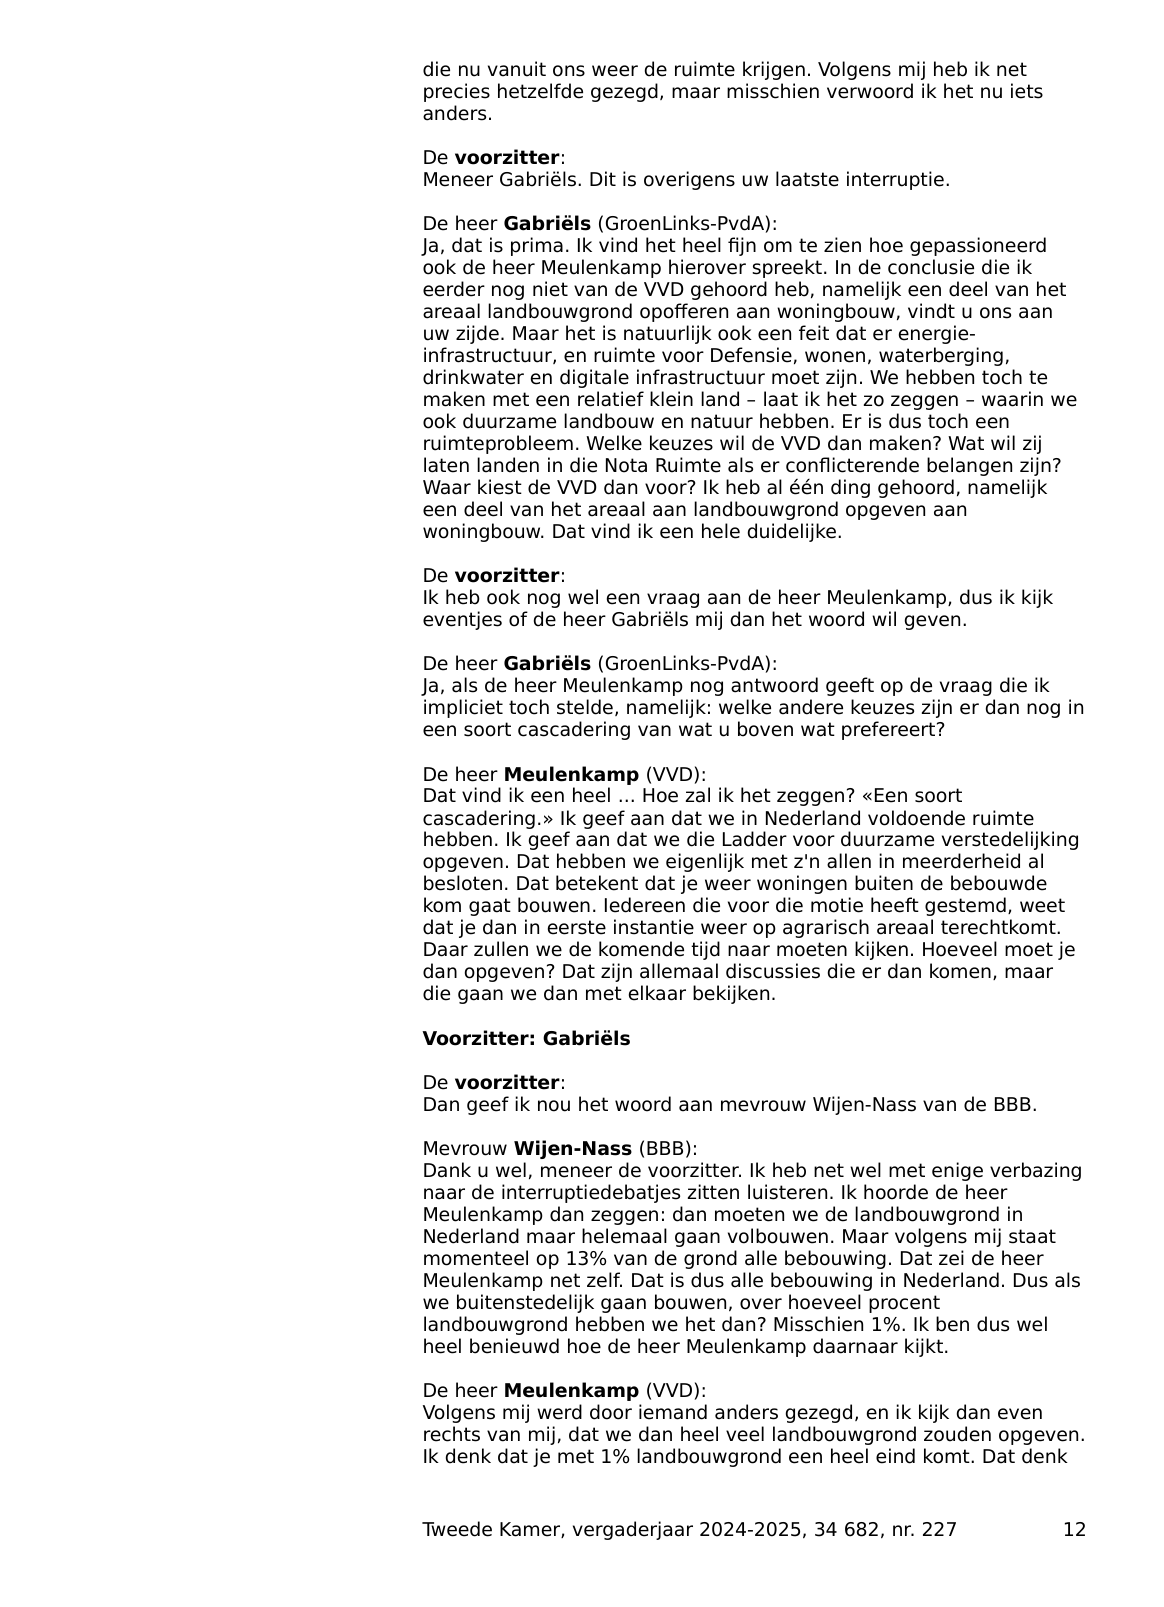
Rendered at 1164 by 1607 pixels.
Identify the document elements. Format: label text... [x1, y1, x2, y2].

text Ja, dat is prima. Ik vind het heel fijn om te zien hoe gepassioneerd ook de heer Meulenkamp hierover spreekt. In de conclusie die ik eerder nog niet van de VVD gehoord heb, namelijk een deel van het areaal landbouwgrond opofferen aan woningbouw, vindt u ons aan uw zijde. Maar het is natuurlijk ook een feit dat er energie-infrastructuur, en ruimte voor Defensie, wonen, waterberging, drinkwater en digitale infrastructuur moet zijn. We hebben toch te maken met een relatief klein land – laat ik het zo zeggen – waarin we ook duurzame landbouw en natuur hebben. Er is dus toch een ruimteprobleem. Welke keuzes wil de VVD dan maken? Wat wil zij laten landen in die Nota Ruimte als er conflicterende belangen zijn? Waar kiest de VVD dan voor? Ik heb al één ding gehoord, namelijk een deel van het areaal aan landbouwgrond opgeven aan woningbouw. Dat vind ik een hele duidelijke. [422, 235, 1087, 543]
text De voorzitter: [422, 147, 1087, 169]
subtitle Voorzitter: Gabriëls [422, 1027, 1087, 1049]
text Meneer Gabriëls. Dit is overigens uw laatste interruptie. [422, 169, 1087, 191]
text Dan geef ik nou het woord aan mevrouw Wijen-Nass van de BBB. [422, 1093, 1087, 1116]
text De heer Meulenkamp (VVD): [422, 1380, 1087, 1402]
text De voorzitter: [422, 1072, 1087, 1093]
text Volgens mij werd door iemand anders gezegd, en ik kijk dan even rechts van mij, dat we dan heel veel landbouwgrond zouden opgeven. Ik denk dat je met 1% landbouwgrond een heel eind komt. Dat denk [422, 1402, 1087, 1468]
text Ja, als de heer Meulenkamp nog antwoord geeft op de vraag die ik impliciet toch stelde, namelijk: welke andere keuzes zijn er dan nog in een soort cascadering van wat u boven wat prefereert? [422, 675, 1087, 741]
text Ik heb ook nog wel een vraag aan de heer Meulenkamp, dus ik kijk eventjes of de heer Gabriëls mij dan het woord wil geven. [422, 587, 1087, 631]
text Dank u wel, meneer de voorzitter. Ik heb net wel met enige verbazing naar de interruptiedebatjes zitten luisteren. Ik hoorde de heer Meulenkamp dan zeggen: dan moeten we de landbouwgrond in Nederland maar helemaal gaan volbouwen. Maar volgens mij staat momenteel op 13% van de grond alle bebouwing. Dat zei de heer Meulenkamp net zelf. Dat is dus alle bebouwing in Nederland. Dus als we buitenstedelijk gaan bouwen, over hoeveel procent landbouwgrond hebben we het dan? Misschien 1%. Ik ben dus wel heel benieuwd hoe de heer Meulenkamp daarnaar kijkt. [422, 1160, 1087, 1357]
text Dat vind ik een heel ... Hoe zal ik het zeggen? «Een soort cascadering.» Ik geef aan dat we in Nederland voldoende ruimte hebben. Ik geef aan dat we die Ladder voor duurzame verstedelijking opgeven. Dat hebben we eigenlijk met z'n allen in meerderheid al besloten. Dat betekent dat je weer woningen buiten de bebouwde kom gaat bouwen. Iedereen die voor die motie heeft gestemd, weet dat je dan in eerste instantie weer op agrarisch areaal terechtkomt. Daar zullen we de komende tijd naar moeten kijken. Hoeveel moet je dan opgeven? Dat zijn allemaal discussies die er dan komen, maar die gaan we dan met elkaar bekijken. [422, 785, 1087, 1005]
text De heer Meulenkamp (VVD): [422, 763, 1087, 785]
text De heer Gabriëls (GroenLinks-PvdA): [422, 213, 1087, 235]
text De heer Gabriëls (GroenLinks-PvdA): [422, 653, 1087, 675]
text De voorzitter: [422, 565, 1087, 587]
text Mevrouw Wijen-Nass (BBB): [422, 1138, 1087, 1160]
text die nu vanuit ons weer de ruimte krijgen. Volgens mij heb ik net precies hetzelfde gezegd, maar misschien verwoord ik het nu iets anders. [422, 59, 1087, 125]
